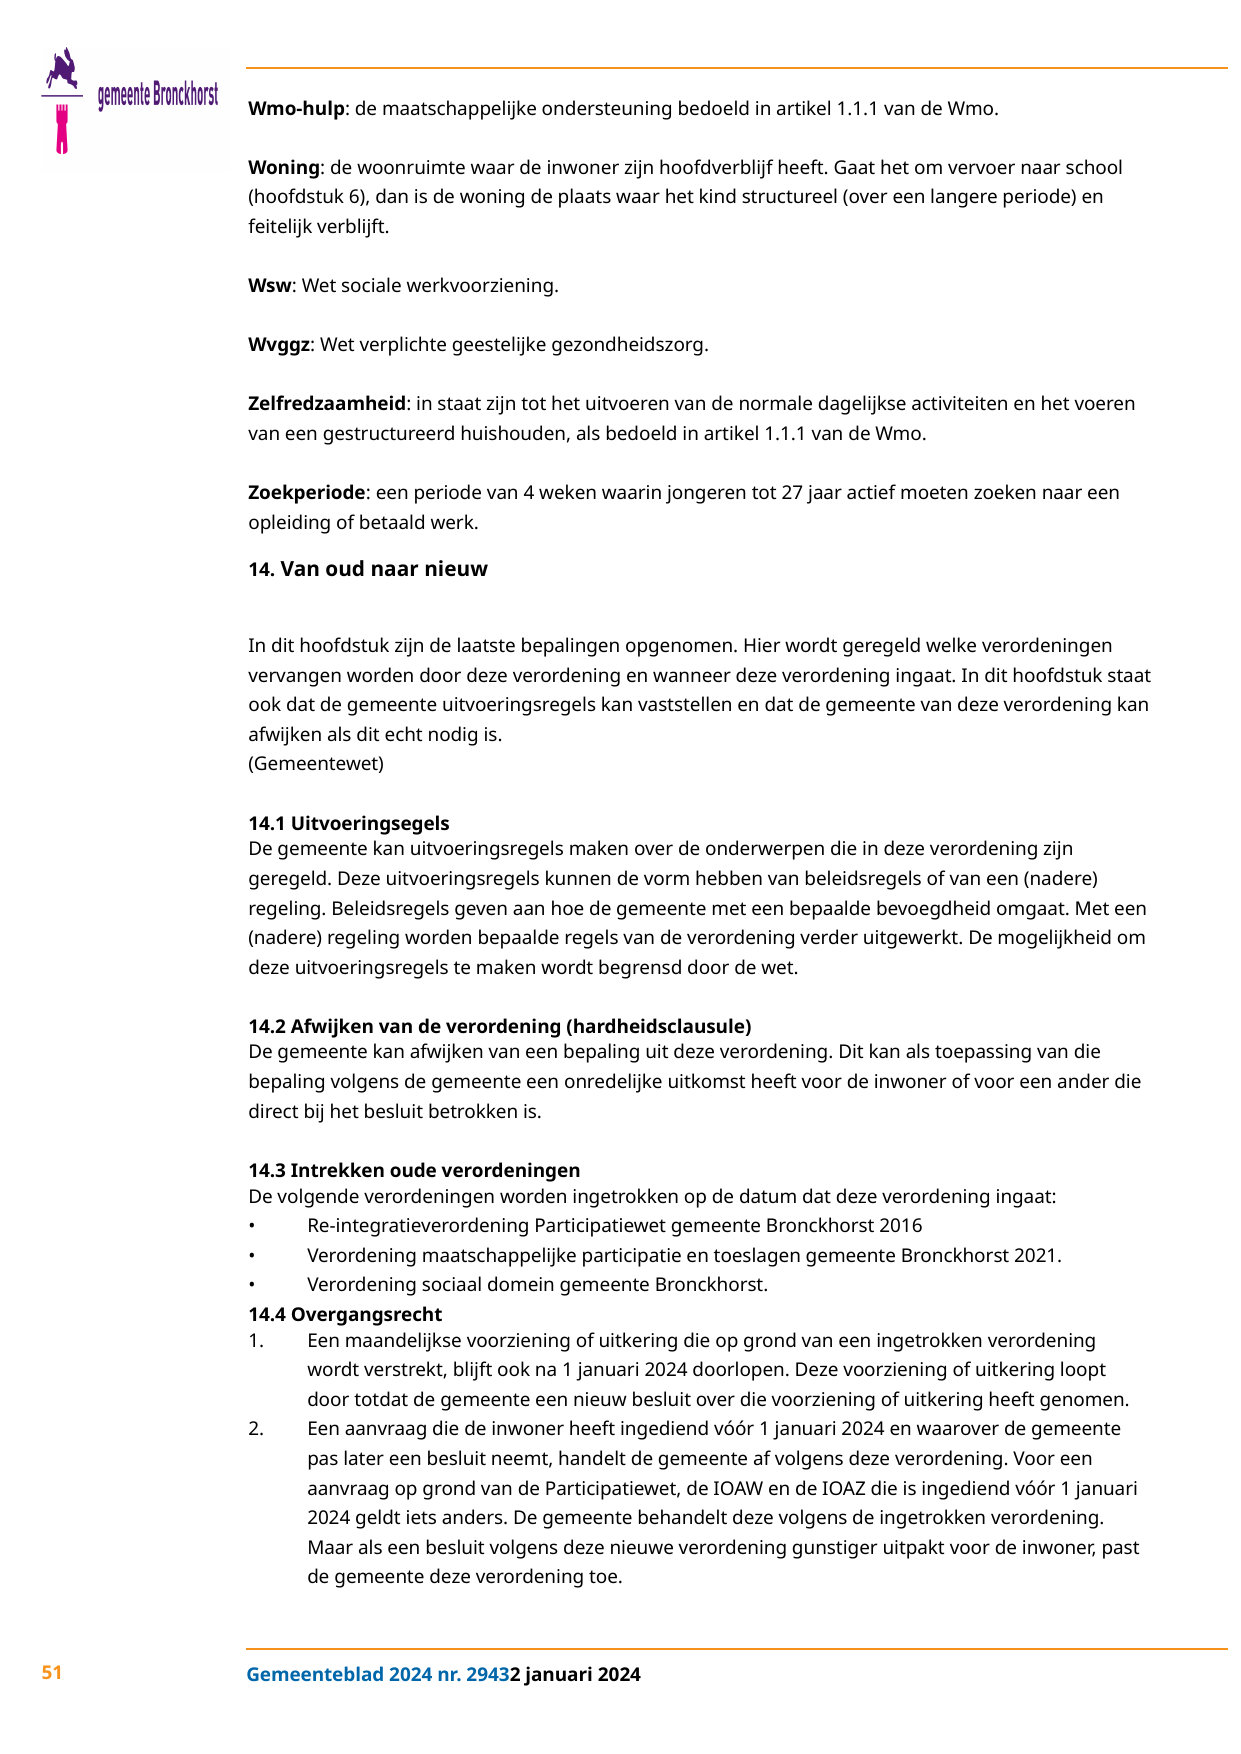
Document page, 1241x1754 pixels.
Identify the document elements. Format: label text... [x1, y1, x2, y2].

text Wsw: Wet sociale werkvoorziening. [248, 272, 1152, 298]
text Woning: de woonruimte waar de inwoner zijn hoofdverblijf heeft. Gaat het om vervoer naar school (hoofdstuk 6), dan is de woning de plaats waar het kind structureel (over een langere periode) en feitelijk verblijft. [248, 154, 1152, 239]
text 14.2 Afwijken van de verordening (hardheidsclausule) [248, 1013, 1152, 1039]
text (Gemeentewet) [248, 751, 1152, 776]
picture [41, 47, 231, 172]
text 14.4 Overgangsrecht [248, 1301, 1152, 1327]
text In dit hoofdstuk zijn de laatste bepalingen opgenomen. Hier wordt geregeld welke verordeningen vervangen worden door deze verordening en wanneer deze verordening ingaat. In dit hoofdstuk staat ook dat de gemeente uitvoeringsregels kan vaststellen en dat de gemeente van deze verordening kan afwijken als dit echt nodig is. [248, 632, 1152, 747]
text Zoekperiode: een periode van 4 weken waarin jongeren tot 27 jaar actief moeten zoeken naar een opleiding of betaald werk. [248, 479, 1152, 535]
text 14.3 Intrekken oude verordeningen [248, 1157, 1152, 1183]
list Verordening maatschappelijke participatie en toeslagen gemeente Bronckhorst 2021. [248, 1242, 1152, 1268]
list Een aanvraag die de inwoner heeft ingediend vóór 1 januari 2024 en waarover de gemeente pas later een besluit neemt, handelt de gemeente af volgens deze verordening. Voor een aanvraag op grond van de Participatiewet, de IOAW en de IOAZ die is ingediend vóór 1 januari 2024 geldt iets anders. De gemeente behandelt deze volgens de ingetrokken verordening. Maar als een besluit volgens deze nieuwe verordening gunstiger uitpakt voor de inwoner, past de gemeente deze verordening toe. [248, 1416, 1152, 1589]
text De volgende verordeningen worden ingetrokken op de datum dat deze verordening ingaat: [248, 1183, 1152, 1208]
list Re-integratieverordening Participatiewet gemeente Bronckhorst 2016 [248, 1212, 1152, 1238]
text De gemeente kan uitvoeringsregels maken over de onderwerpen die in deze verordening zijn geregeld. Deze uitvoeringsregels kunnen de vorm hebben van beleidsregels of van een (nadere) regeling. Beleidsregels geven aan hoe de gemeente met een bepaalde bevoegdheid omgaat. Met een (nadere) regeling worden bepaalde regels van de verordening verder uitgewerkt. De mogelijkheid om deze uitvoeringsregels te maken wordt begrensd door de wet. [248, 836, 1152, 979]
list Verordening sociaal domein gemeente Bronckhorst. [248, 1272, 1152, 1297]
text Zelfredzaamheid: in staat zijn tot het uitvoeren van de normale dagelijkse activiteiten en het voeren van een gestructureerd huishouden, als bedoeld in artikel 1.1.1 van de Wmo. [248, 391, 1152, 446]
text De gemeente kan afwijken van een bepaling uit deze verordening. Dit kan als toepassing van die bepaling volgens de gemeente een onredelijke uitkomst heeft voor de inwoner of voor een ander die direct bij het besluit betrokken is. [248, 1039, 1152, 1124]
text 14. Van oud naar nieuw [248, 554, 1152, 583]
text Wvggz: Wet verplichte geestelijke gezondheidszorg. [248, 331, 1152, 357]
text 14.1 Uitvoeringsegels [248, 810, 1152, 836]
list Een maandelijkse voorziening of uitkering die op grond van een ingetrokken verordening wordt verstrekt, blijft ook na 1 januari 2024 doorlopen. Deze voorziening of uitkering loopt door totdat de gemeente een nieuw besluit over die voorziening of uitkering heeft genomen. [248, 1327, 1152, 1412]
text Wmo-hulp: de maatschappelijke ondersteuning bedoeld in artikel 1.1.1 van de Wmo. [248, 95, 1152, 121]
